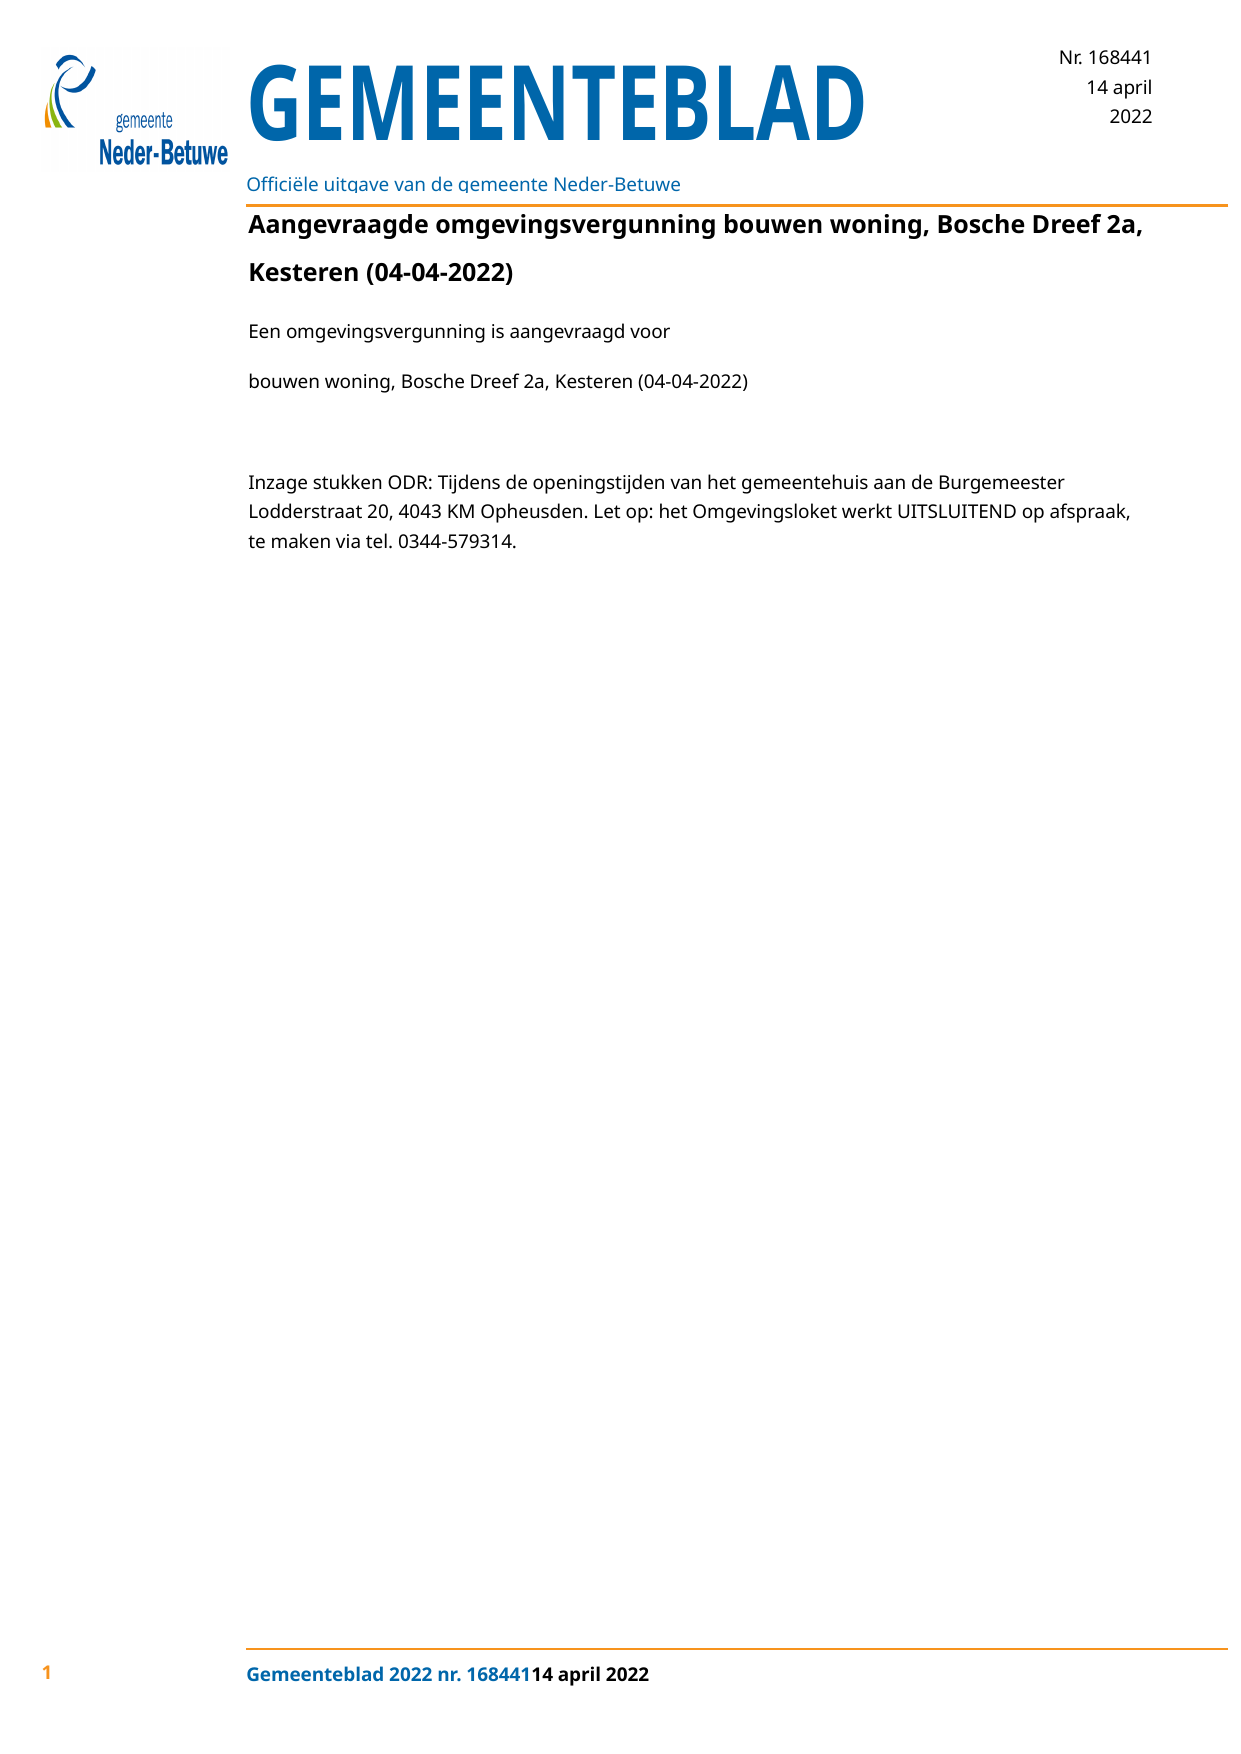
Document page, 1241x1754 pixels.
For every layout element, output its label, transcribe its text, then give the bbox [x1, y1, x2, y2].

text bouwen woning, Bosche Dreef 2a, Kesteren (04-04-2022) [248, 368, 1152, 394]
text Een omgevingsvergunning is aangevraagd voor [248, 318, 1152, 344]
text Inzage stukken ODR: Tijdens de openingstijden van het gemeentehuis aan de Burgemeester Lodderstraat 20, 4043 KM Opheusden. Let op: het Omgevingsloket werkt UITSLUITEND op afspraak, te maken via tel. 0344-579314. [248, 469, 1152, 554]
picture [41, 47, 231, 172]
text Aangevraagde omgevingsvergunning bouwen woning, Bosche Dreef 2a, Kesteren (04-04-2022) [248, 207, 1152, 288]
